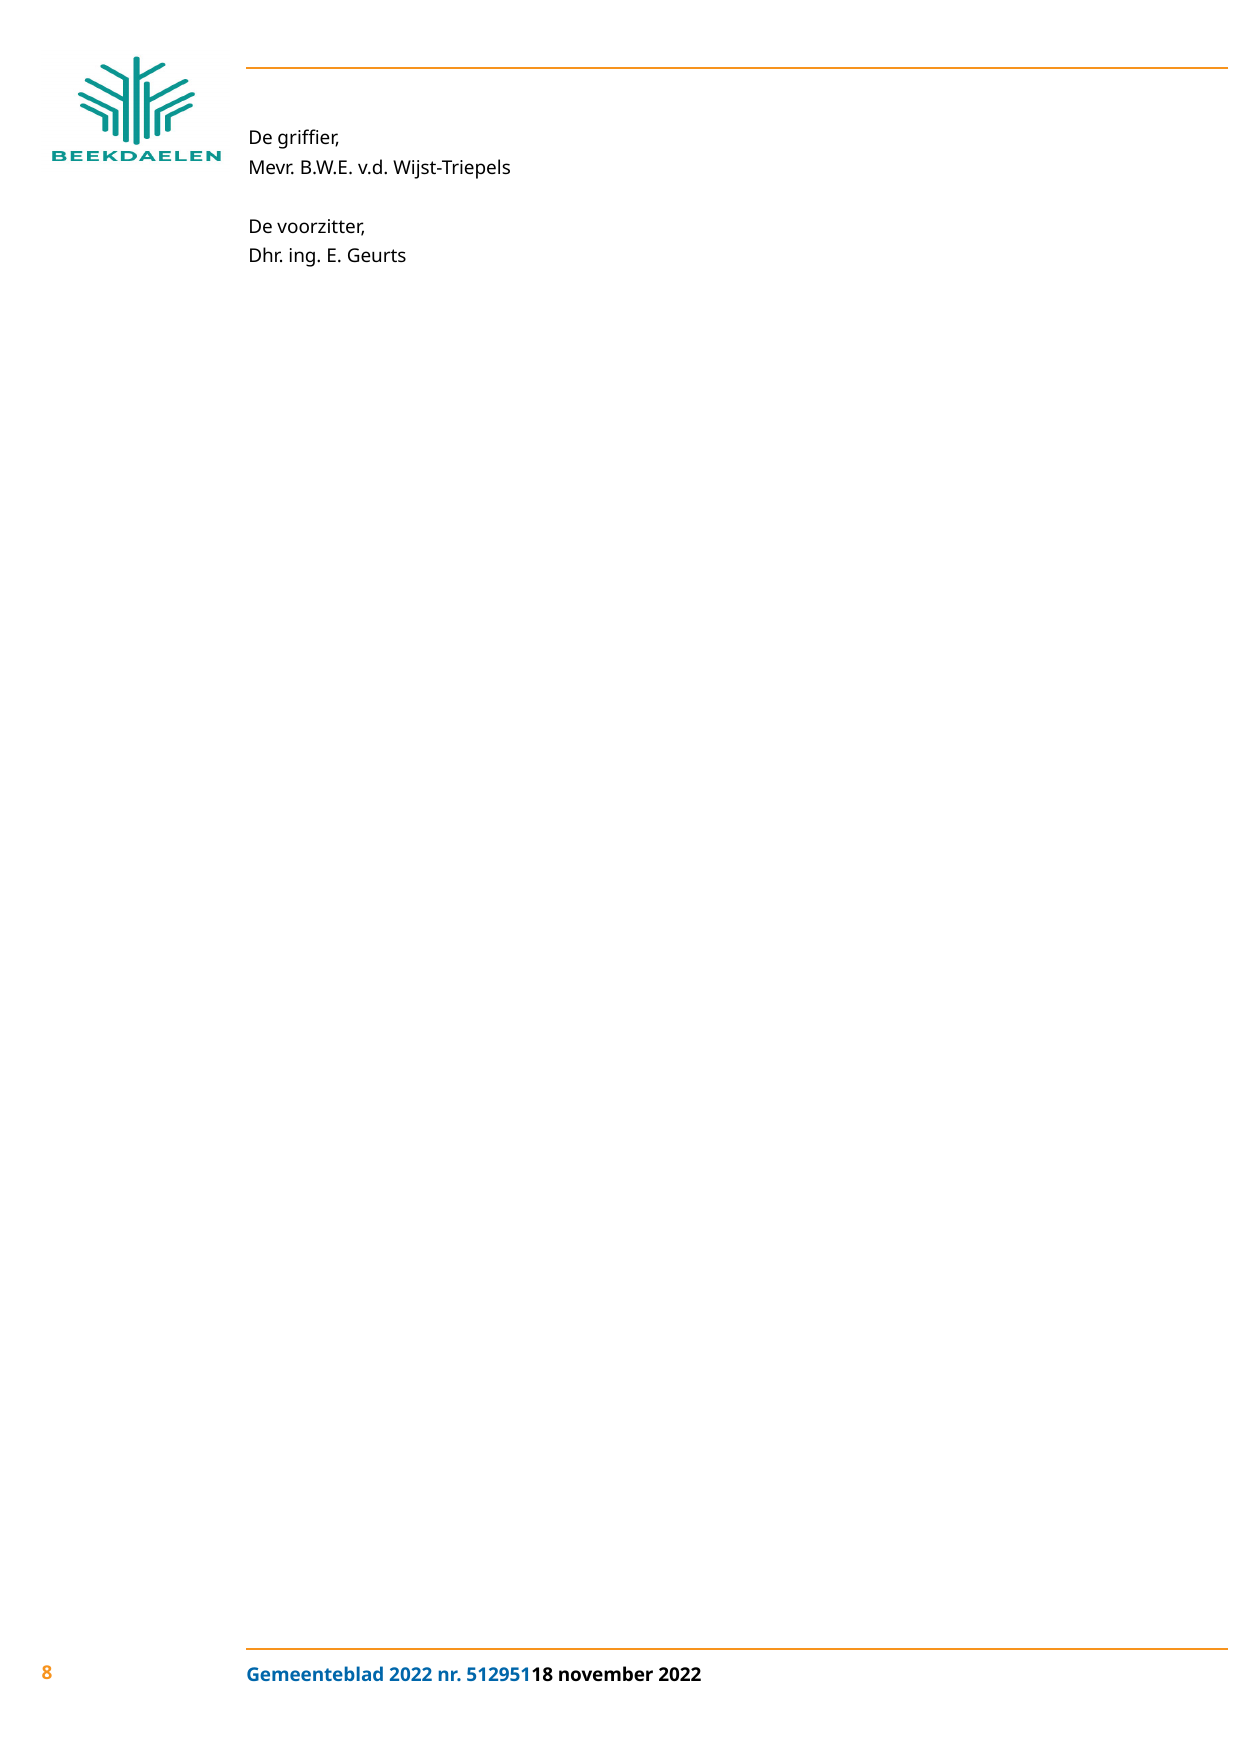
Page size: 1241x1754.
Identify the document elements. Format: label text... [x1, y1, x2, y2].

text Mevr. B.W.E. v.d. Wijst-Triepels [248, 154, 1152, 180]
text De griffier, [248, 124, 1152, 150]
text Dhr. ing. E. Geurts [248, 243, 1152, 268]
picture [41, 47, 231, 172]
text De voorzitter, [248, 213, 1152, 239]
